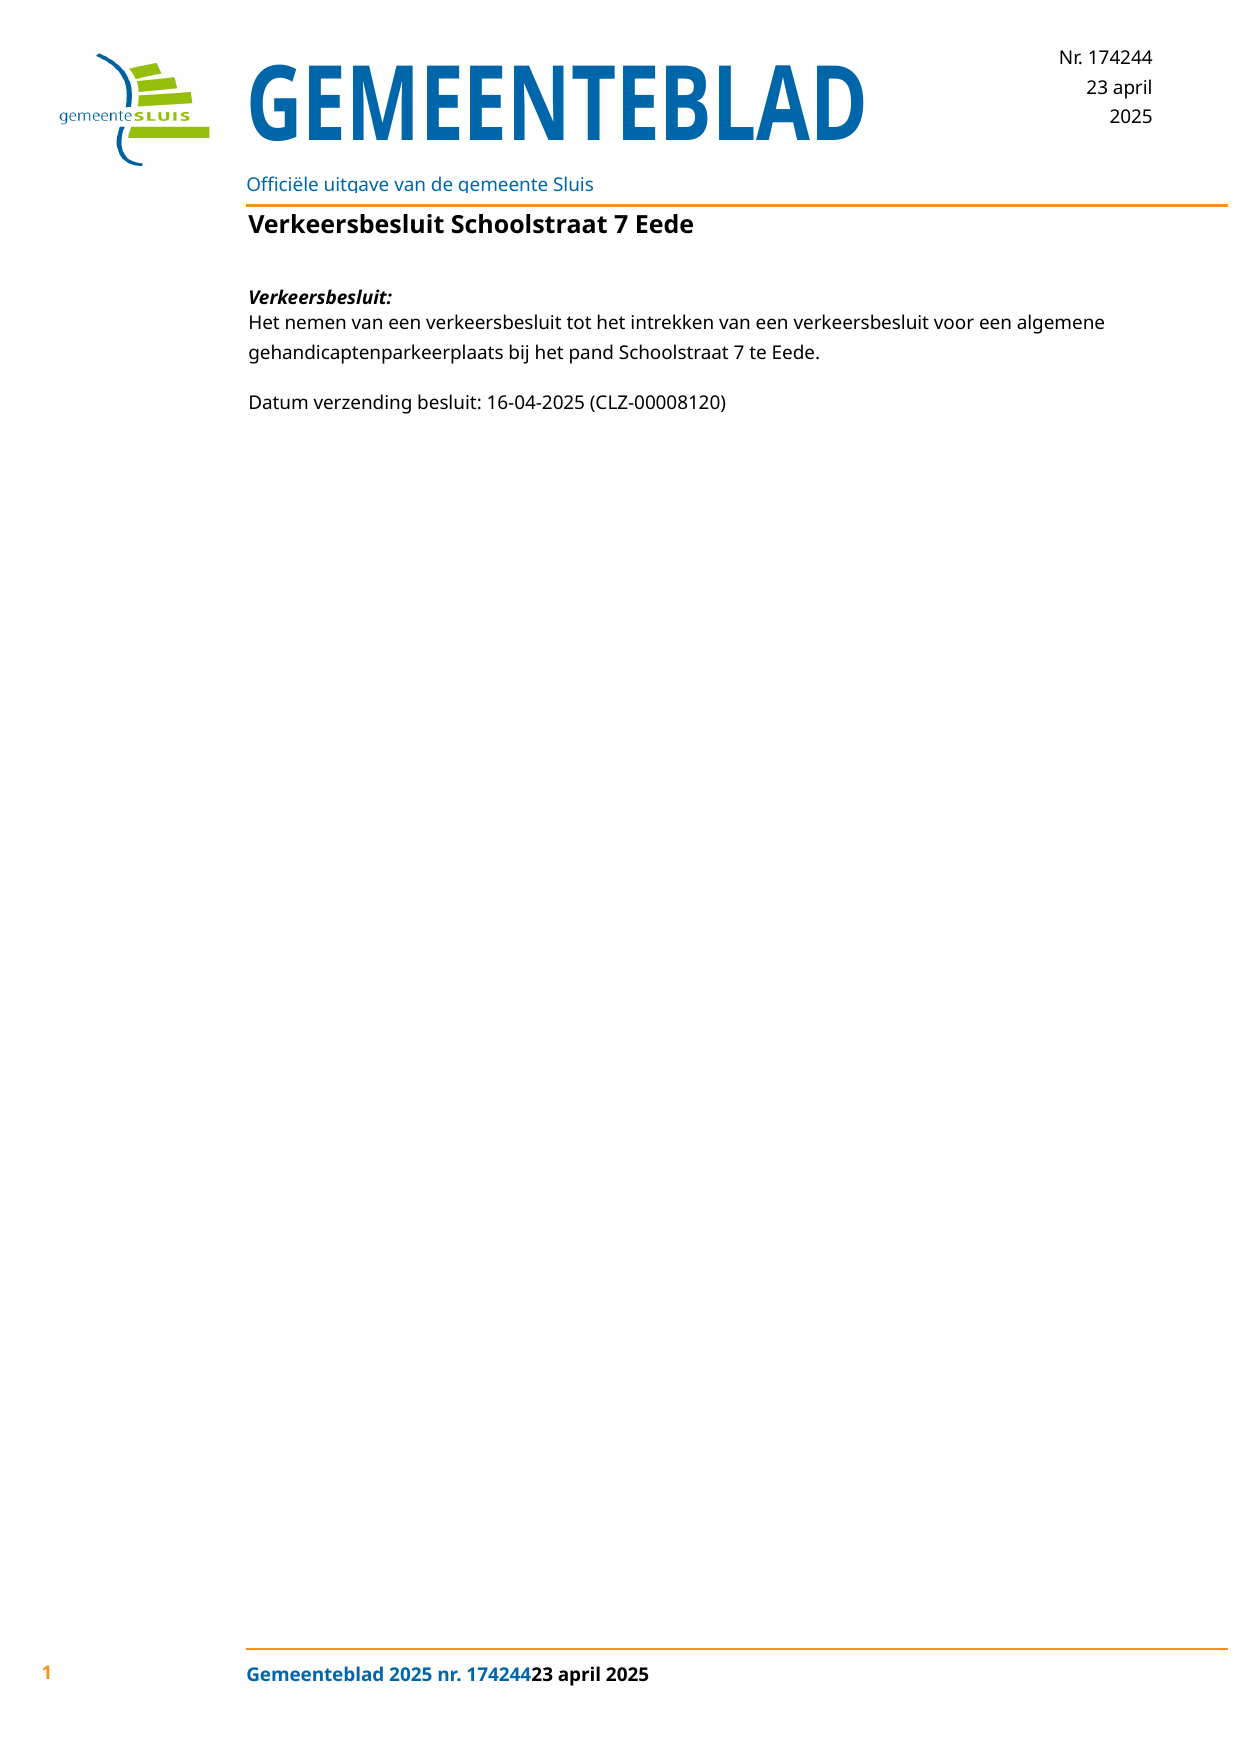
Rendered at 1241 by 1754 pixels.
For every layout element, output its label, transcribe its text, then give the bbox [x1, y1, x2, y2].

text Datum verzending besluit: 16-04-2025 (CLZ-00008120) [248, 389, 1152, 415]
picture [41, 47, 231, 172]
text Verkeersbesluit: [248, 284, 1152, 309]
text Verkeersbesluit Schoolstraat 7 Eede [248, 207, 1152, 241]
text Het nemen van een verkeersbesluit tot het intrekken van een verkeersbesluit voor een algemene gehandicaptenparkeerplaats bij het pand Schoolstraat 7 te Eede. [248, 309, 1152, 365]
